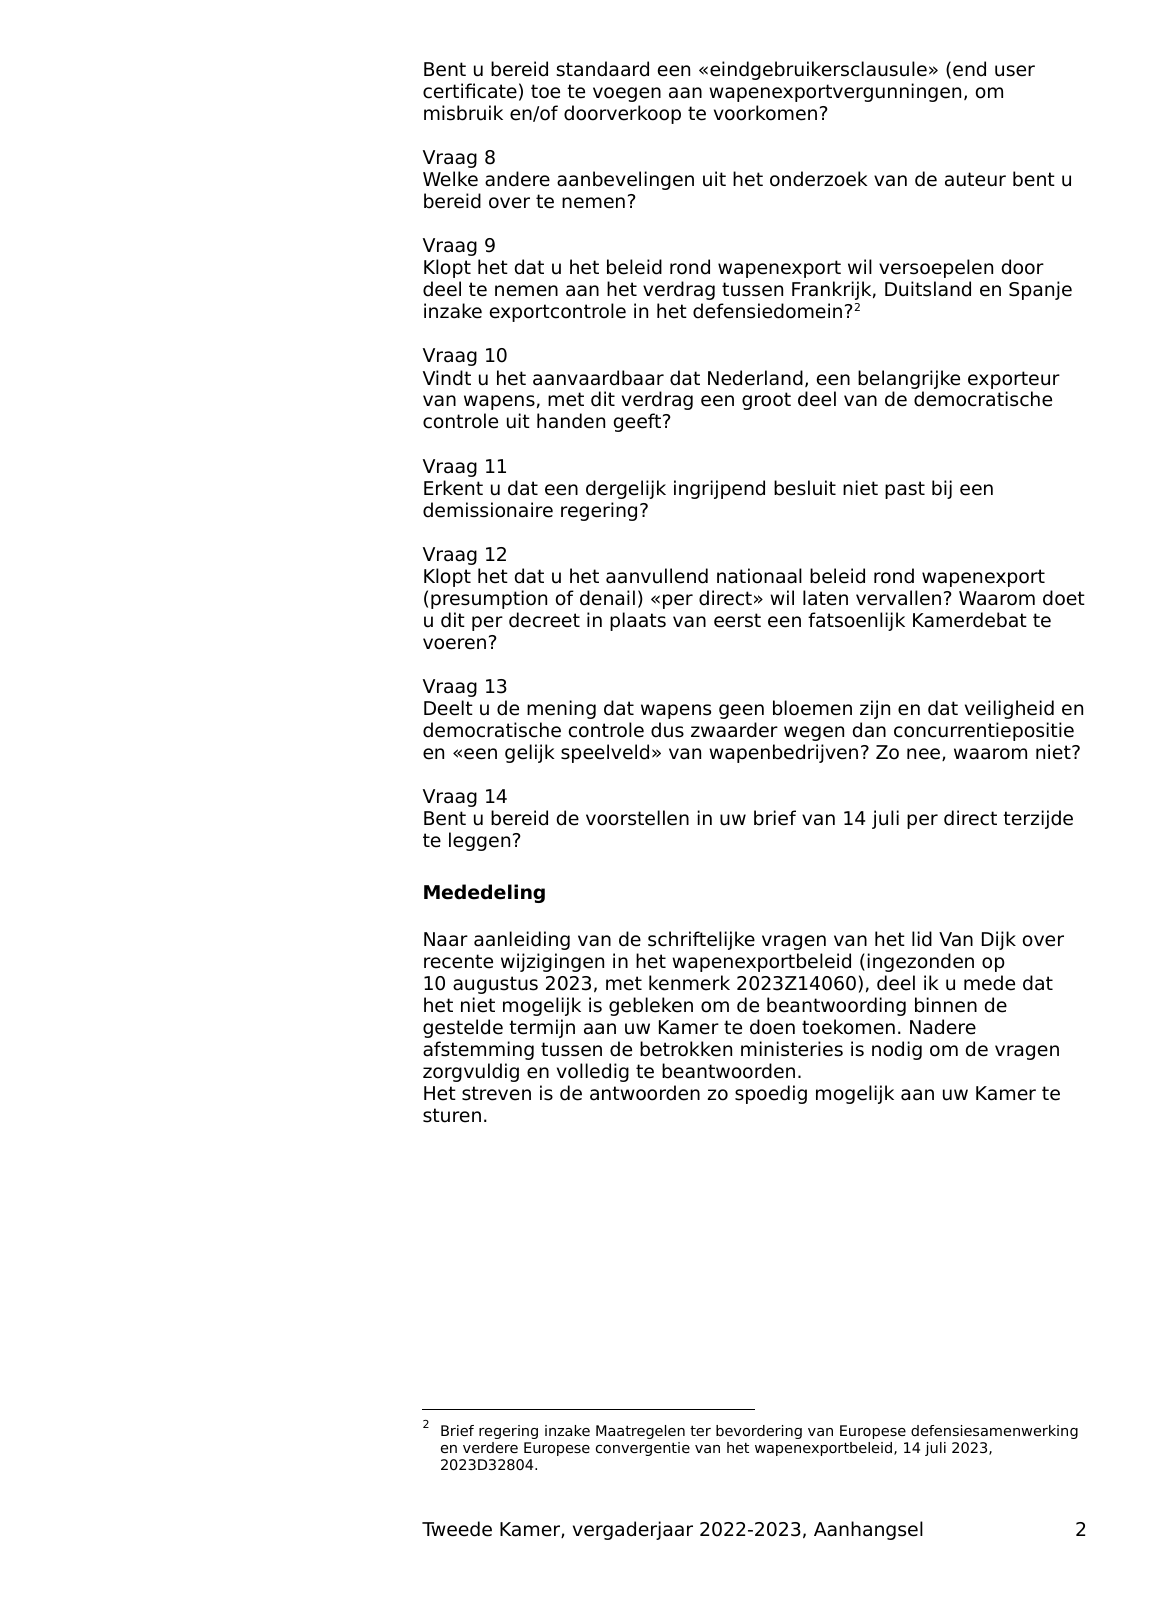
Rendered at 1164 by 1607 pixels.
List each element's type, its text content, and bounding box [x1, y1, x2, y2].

text Klopt het dat u het aanvullend nationaal beleid rond wapenexport (presumption of denail) «per direct» wil laten vervallen? Waarom doet u dit per decreet in plaats van eerst een fatsoenlijk Kamerdebat te voeren? [422, 566, 1087, 653]
subtitle Mededeling [422, 882, 1087, 904]
text Brief regering inzake Maatregelen ter bevordering van Europese defensiesamenwerking en verdere Europese convergentie van het wapenexportbeleid, 14 juli 2023, 2023D32804. [422, 1418, 1087, 1474]
text Vraag 10 [422, 345, 1087, 367]
text Bent u bereid standaard een «eindgebruikersclausule» (end user certificate) toe te voegen aan wapenexportvergunningen, om misbruik en/of doorverkoop te voorkomen? [422, 59, 1087, 125]
text Vraag 13 [422, 676, 1087, 698]
text Vraag 8 [422, 147, 1087, 169]
text Welke andere aanbevelingen uit het onderzoek van de auteur bent u bereid over te nemen? [422, 169, 1087, 213]
text Deelt u de mening dat wapens geen bloemen zijn en dat veiligheid en democratische controle dus zwaarder wegen dan concurrentiepositie en «een gelijk speelveld» van wapenbedrijven? Zo nee, waarom niet? [422, 698, 1087, 764]
text Vraag 14 [422, 786, 1087, 808]
text Bent u bereid de voorstellen in uw brief van 14 juli per direct terzijde te leggen? [422, 808, 1087, 852]
text Klopt het dat u het beleid rond wapenexport wil versoepelen door deel te nemen aan het verdrag tussen Frankrijk, Duitsland en Spanje inzake exportcontrole in het defensiedomein? [422, 257, 1087, 323]
text Erkent u dat een dergelijk ingrijpend besluit niet past bij een demissionaire regering? [422, 477, 1087, 521]
text Vindt u het aanvaardbaar dat Nederland, een belangrijke exporteur van wapens, met dit verdrag een groot deel van de democratische controle uit handen geeft? [422, 367, 1087, 433]
text Vraag 11 [422, 456, 1087, 477]
text Het streven is de antwoorden zo spoedig mogelijk aan uw Kamer te sturen. [422, 1083, 1087, 1127]
text Vraag 9 [422, 235, 1087, 257]
text Vraag 12 [422, 544, 1087, 566]
text Naar aanleiding van de schriftelijke vragen van het lid Van Dijk over recente wijzigingen in het wapenexportbeleid (ingezonden op 10 augustus 2023, met kenmerk 2023Z14060), deel ik u mede dat het niet mogelijk is gebleken om de beantwoording binnen de gestelde termijn aan uw Kamer te doen toekomen. Nadere afstemming tussen de betrokken ministeries is nodig om de vragen zorgvuldig en volledig te beantwoorden. [422, 929, 1087, 1083]
